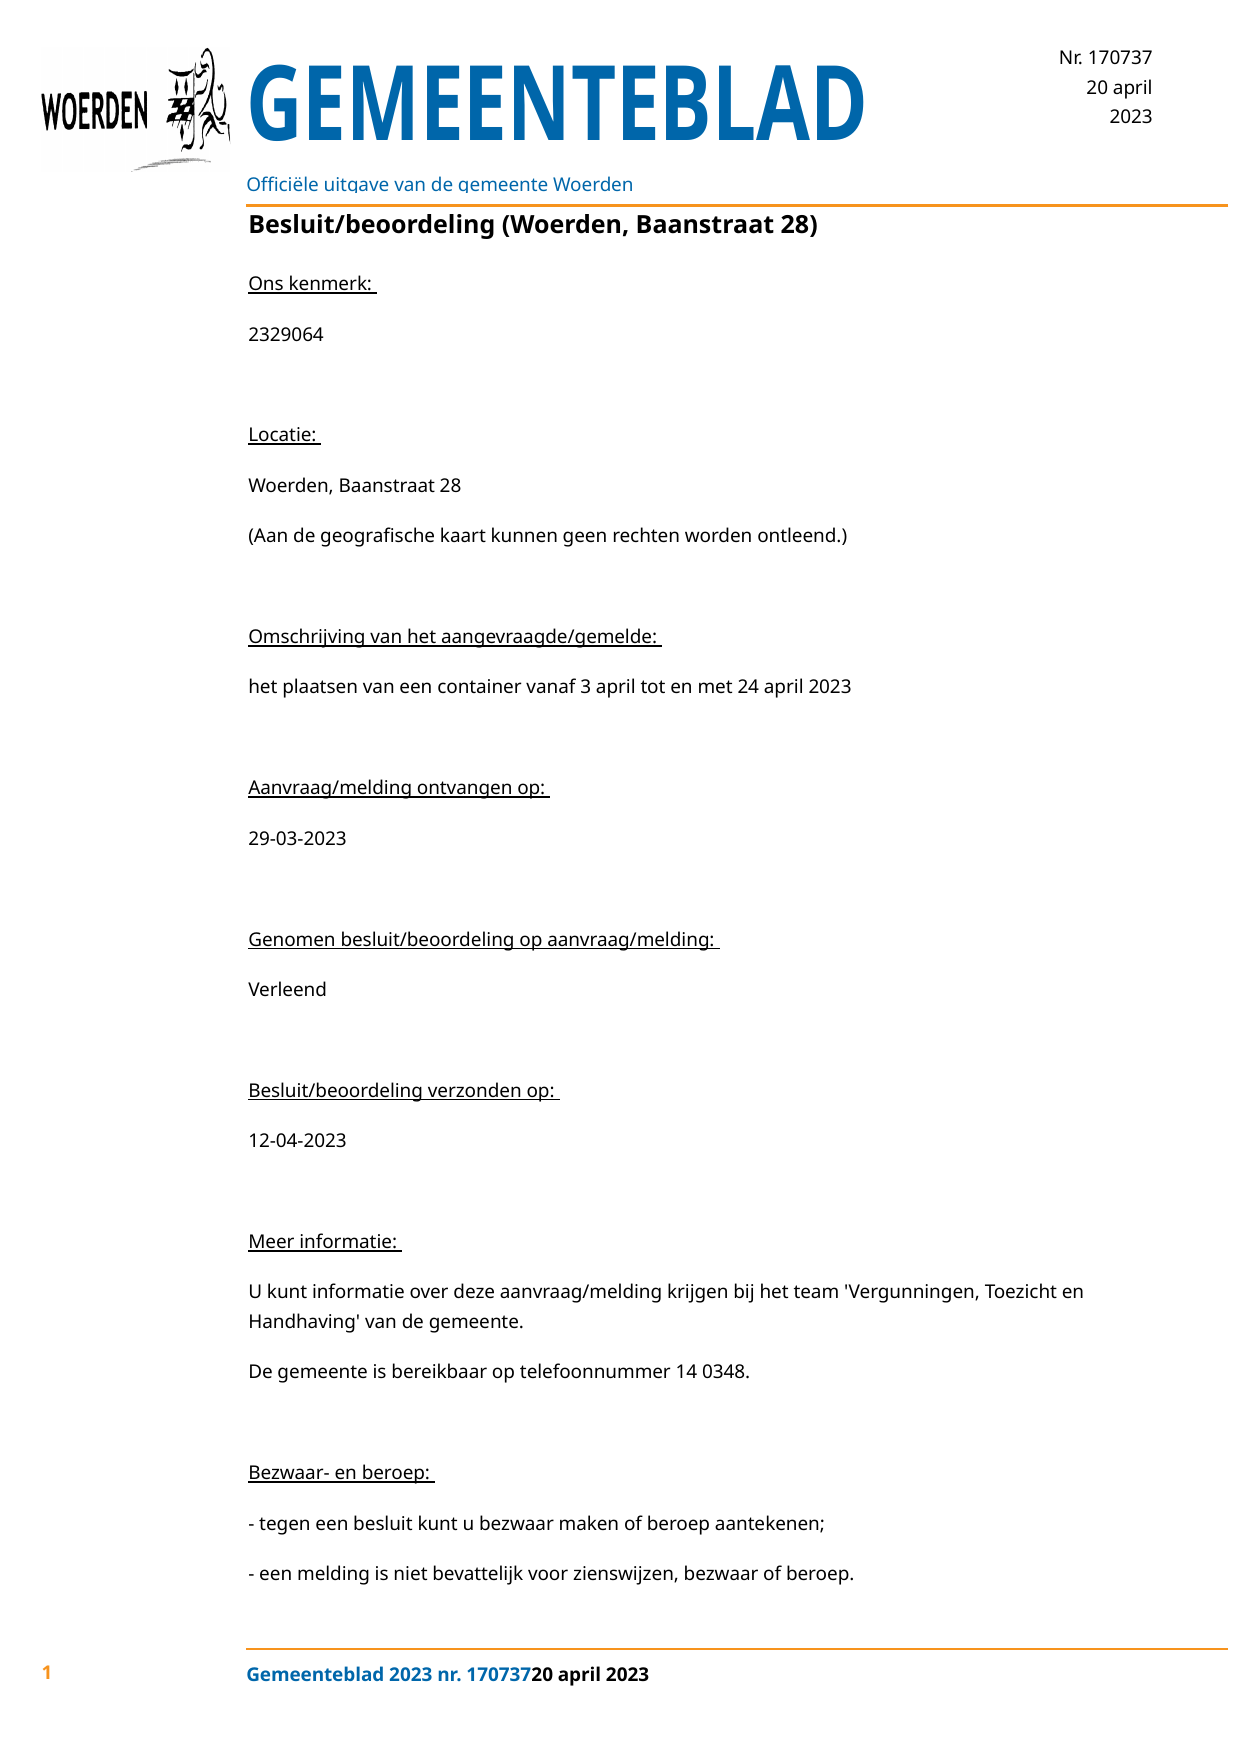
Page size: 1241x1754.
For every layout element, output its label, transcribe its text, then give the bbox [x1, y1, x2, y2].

text Meer informatie: [248, 1228, 1152, 1254]
text Genomen besluit/beoordeling op aanvraag/melding: [248, 926, 1152, 951]
text 2329064 [248, 321, 1152, 346]
text Bezwaar- en beroep: [248, 1459, 1152, 1485]
text het plaatsen van een container vanaf 3 april tot en met 24 april 2023 [248, 674, 1152, 699]
text De gemeente is bereikbaar op telefoonnummer 14 0348. [248, 1359, 1152, 1384]
text - tegen een besluit kunt u bezwaar maken of beroep aantekenen; [248, 1510, 1152, 1536]
text 12-04-2023 [248, 1127, 1152, 1153]
text Verleend [248, 976, 1152, 1002]
text (Aan de geografische kaart kunnen geen rechten worden ontleend.) [248, 522, 1152, 548]
text Besluit/beoordeling verzonden op: [248, 1077, 1152, 1103]
text Locatie: [248, 422, 1152, 447]
text Besluit/beoordeling (Woerden, Baanstraat 28) [248, 207, 1152, 241]
text 29-03-2023 [248, 825, 1152, 851]
text Aanvraag/melding ontvangen op: [248, 774, 1152, 800]
text U kunt informatie over deze aanvraag/melding krijgen bij het team 'Vergunningen, Toezicht en Handhaving' van de gemeente. [248, 1279, 1152, 1334]
text Omschrijving van het aangevraagde/gemelde: [248, 623, 1152, 649]
picture [41, 47, 231, 172]
text Woerden, Baanstraat 28 [248, 472, 1152, 498]
text Ons kenmerk: [248, 270, 1152, 296]
text - een melding is niet bevattelijk voor zienswijzen, bezwaar of beroep. [248, 1560, 1152, 1586]
